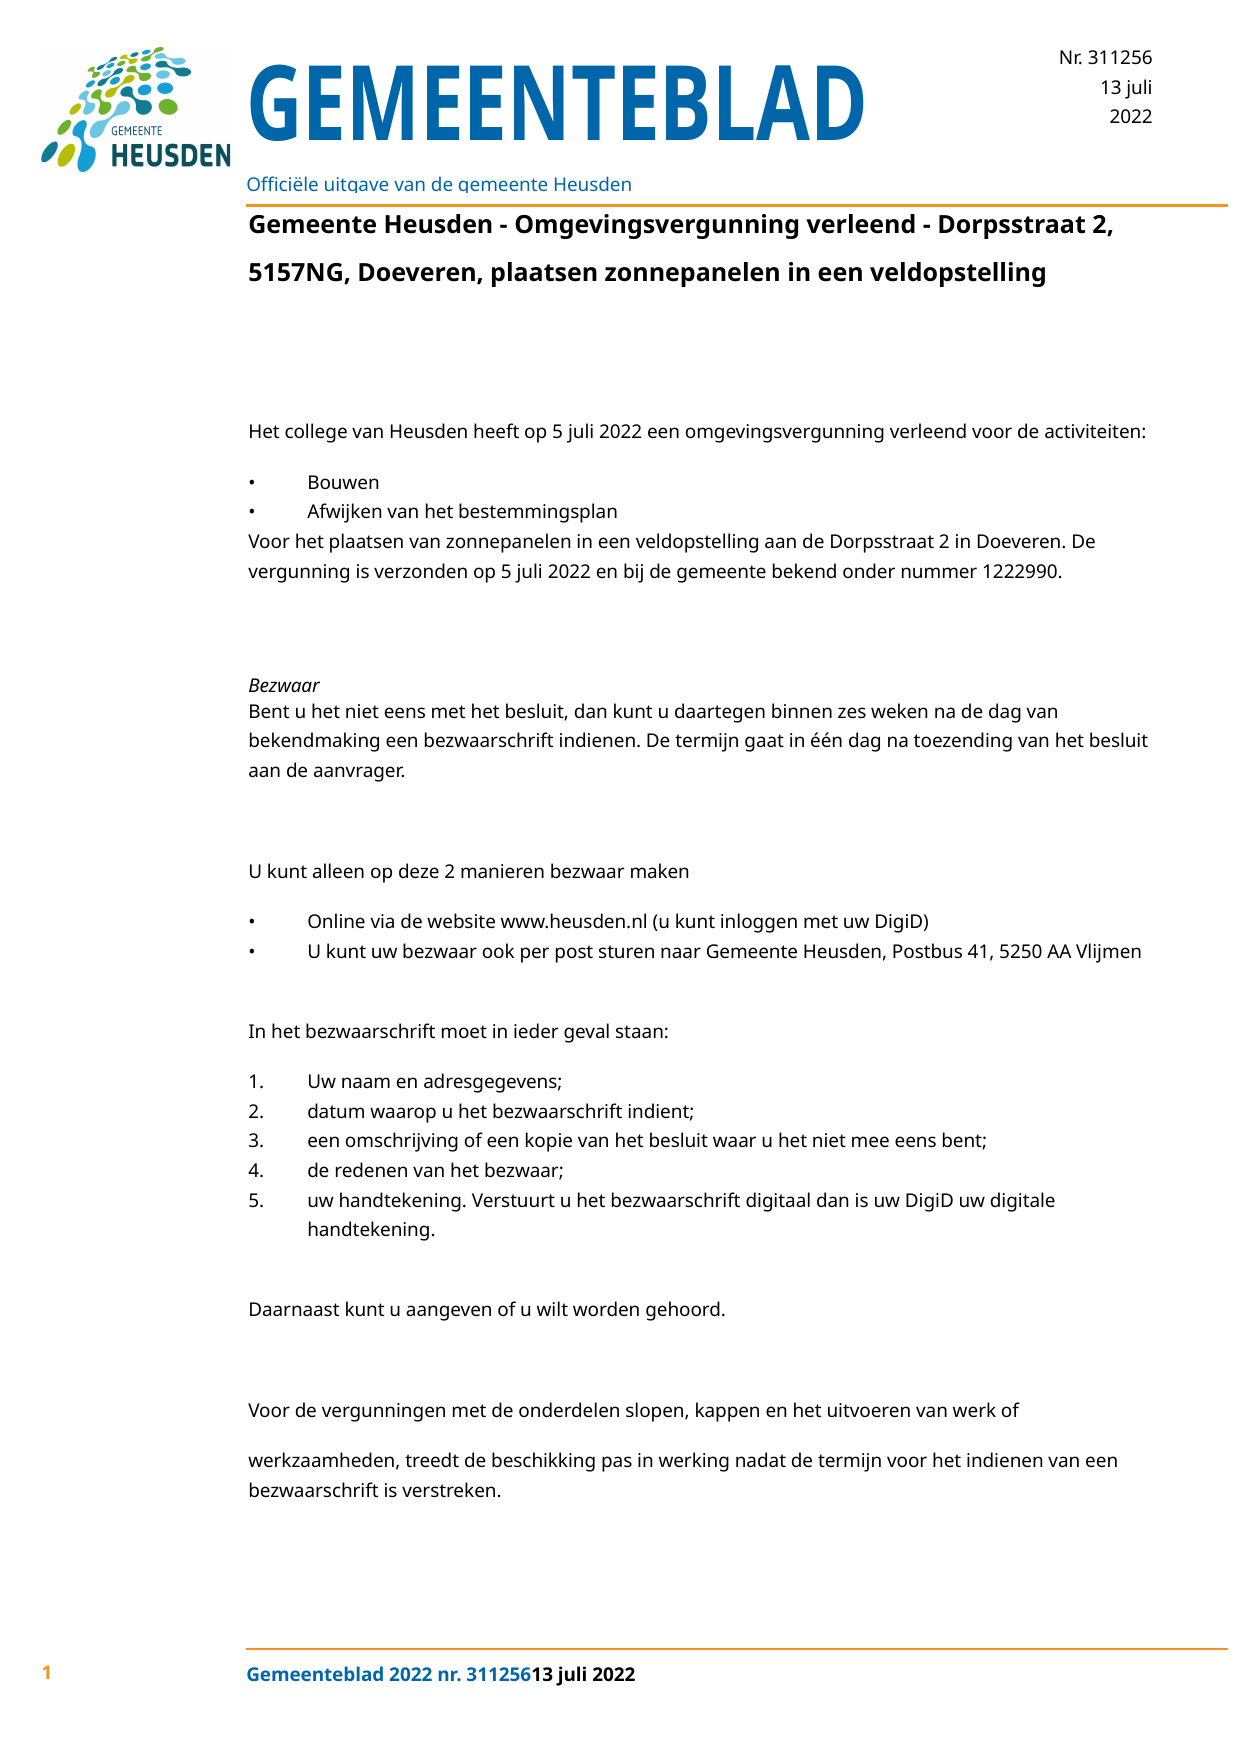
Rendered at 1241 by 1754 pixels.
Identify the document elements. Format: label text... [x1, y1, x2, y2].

text werkzaamheden, treedt de beschikking pas in werking nadat de termijn voor het indienen van een bezwaarschrift is verstreken. [248, 1448, 1152, 1503]
text Daarnaast kunt u aangeven of u wilt worden gehoord. [248, 1296, 1152, 1322]
text Voor het plaatsen van zonnepanelen in een veldopstelling aan de Dorpsstraat 2 in Doeveren. De vergunning is verzonden op 5 juli 2022 en bij de gemeente bekend onder nummer 1222990. [248, 528, 1152, 584]
text In het bezwaarschrift moet in ieder geval staan: [248, 1018, 1152, 1044]
picture [41, 47, 231, 172]
list een omschrijving of een kopie van het besluit waar u het niet mee eens bent; [248, 1128, 1152, 1153]
list Bouwen [248, 469, 1152, 495]
text Bezwaar [248, 672, 1152, 698]
list datum waarop u het bezwaarschrift indient; [248, 1098, 1152, 1124]
list de redenen van het bezwaar; [248, 1157, 1152, 1183]
list Online via de website www.heusden.nl (u kunt inloggen met uw DigiD) [248, 908, 1152, 934]
list Afwijken van het bestemmingsplan [248, 499, 1152, 524]
list Uw naam en adresgegevens; [248, 1068, 1152, 1094]
text Bent u het niet eens met het besluit, dan kunt u daartegen binnen zes weken na de dag van bekendmaking een bezwaarschrift indienen. De termijn gaat in één dag na toezending van het besluit aan de aanvrager. [248, 698, 1152, 783]
text U kunt alleen op deze 2 manieren bezwaar maken [248, 858, 1152, 884]
list uw handtekening. Verstuurt u het bezwaarschrift digitaal dan is uw DigiD uw digitale handtekening. [248, 1187, 1152, 1242]
text Het college van Heusden heeft op 5 juli 2022 een omgevingsvergunning verleend voor de activiteiten: [248, 419, 1152, 444]
list U kunt uw bezwaar ook per post sturen naar Gemeente Heusden, Postbus 41, 5250 AA Vlijmen [248, 938, 1152, 964]
text Voor de vergunningen met de onderdelen slopen, kappen en het uitvoeren van werk of [248, 1397, 1152, 1423]
text Gemeente Heusden - Omgevingsvergunning verleend - Dorpsstraat 2, 5157NG, Doeveren, plaatsen zonnepanelen in een veldopstelling [248, 207, 1152, 288]
